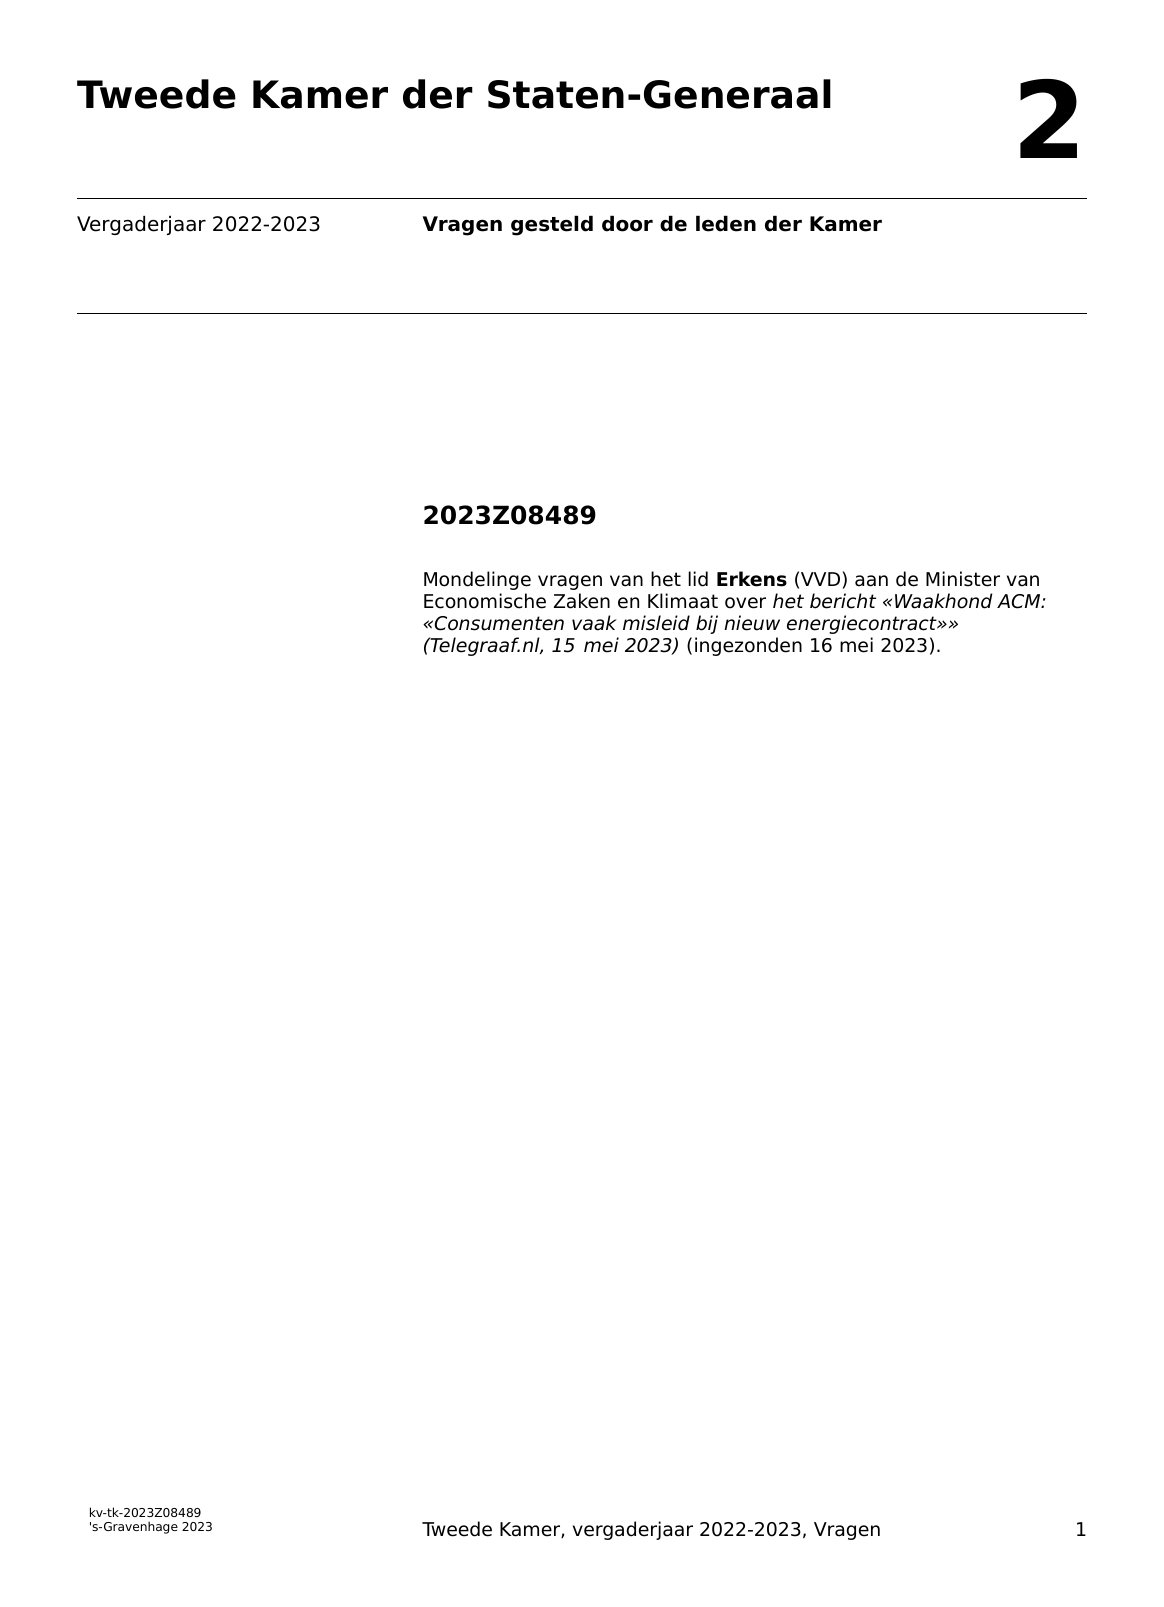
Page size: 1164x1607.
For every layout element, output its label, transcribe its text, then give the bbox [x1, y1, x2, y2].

text 2023Z08489 [422, 501, 1087, 531]
table_cell Vergaderjaar 2022-2023 [77, 199, 422, 313]
table_header Tweede Kamer der Staten-Generaal [77, 59, 886, 198]
text 's-Gravenhage 2023 [88, 1520, 323, 1534]
text Mondelinge vragen van het lid Erkens (VVD) aan de Minister van Economische Zaken en Klimaat over het bericht «Waakhond ACM: «Consumenten vaak misleid bij nieuw energiecontract»» (Telegraaf.nl, 15 mei 2023) (ingezonden 16 mei 2023). [422, 569, 1087, 657]
text kv-tk-2023Z08489 [88, 1506, 323, 1520]
table_cell Vragen gesteld door de leden der Kamer [422, 199, 1087, 313]
table_header 2 [886, 59, 1087, 198]
